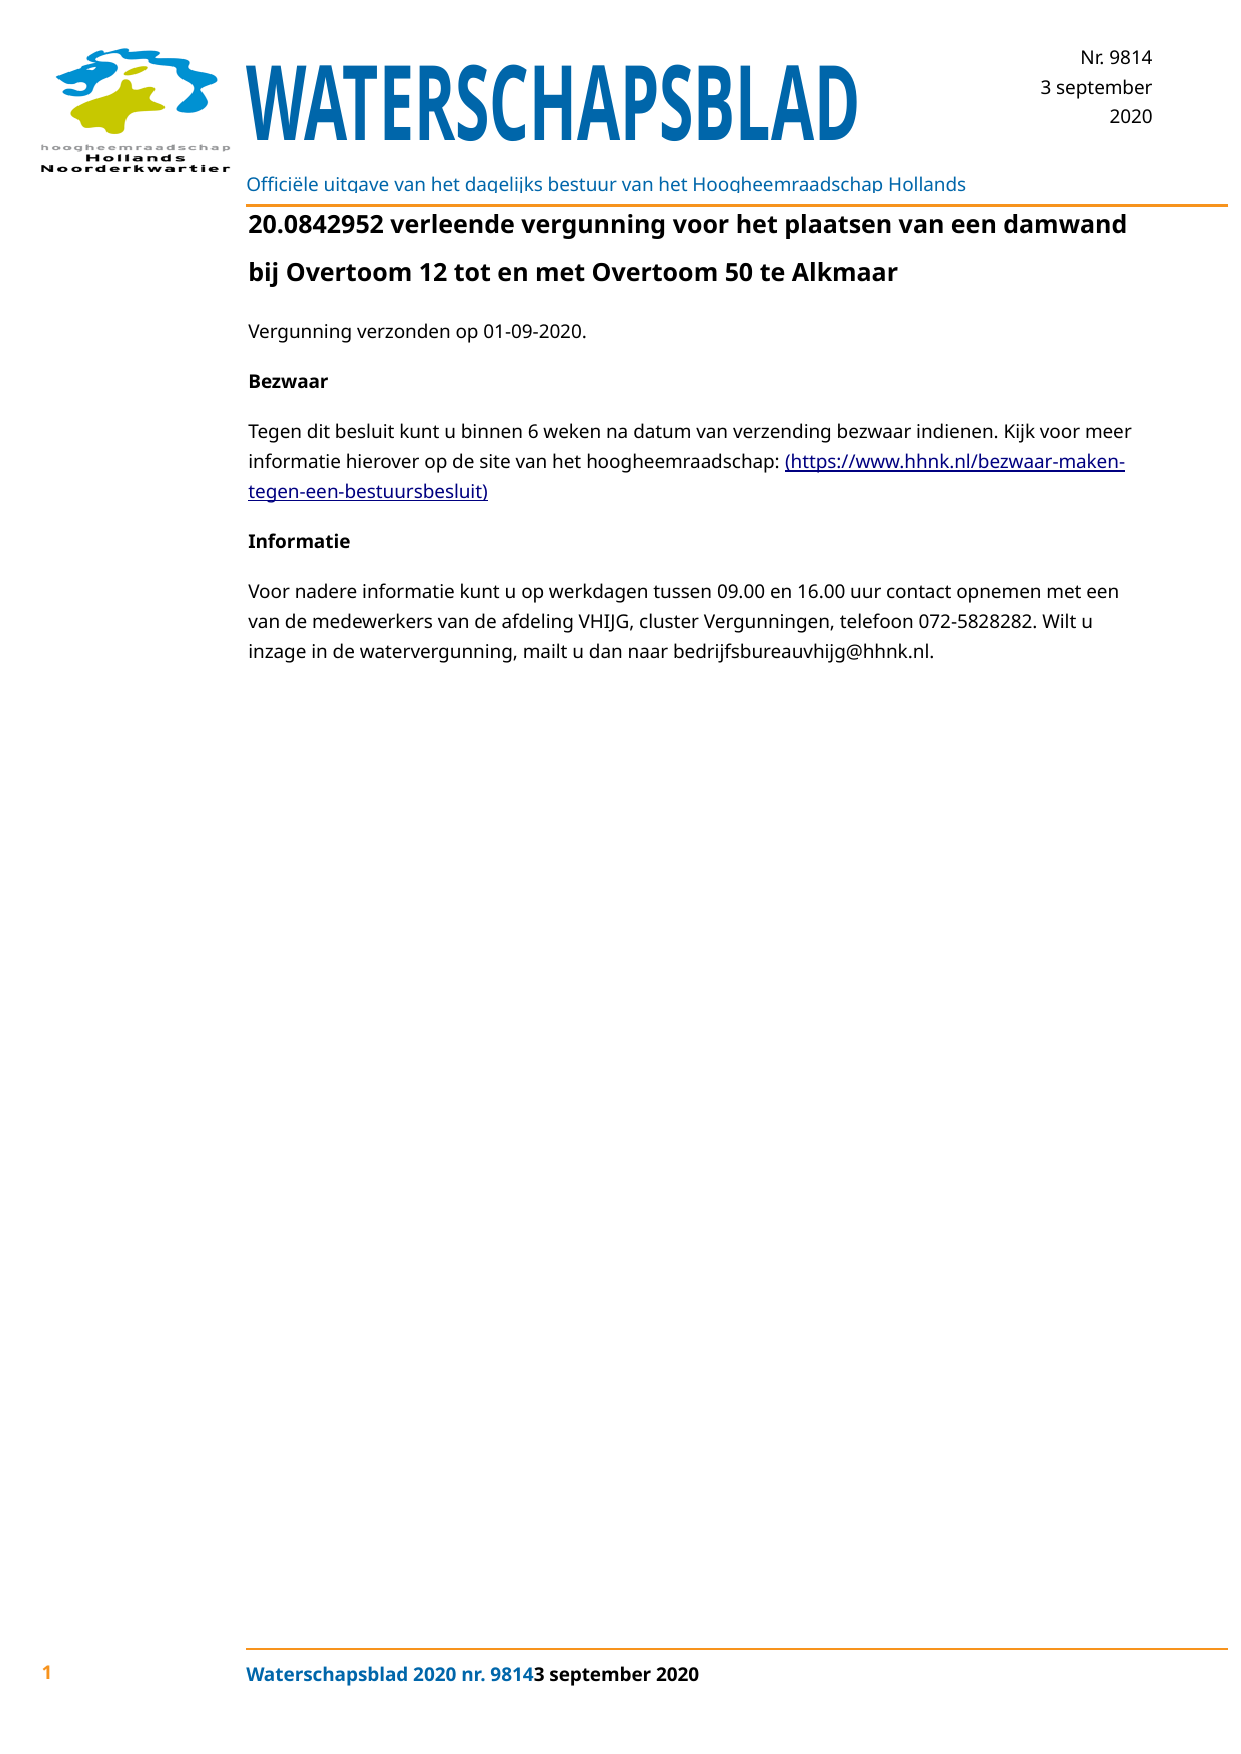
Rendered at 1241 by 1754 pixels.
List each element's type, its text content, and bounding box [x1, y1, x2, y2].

picture [41, 47, 231, 172]
text Voor nadere informatie kunt u op werkdagen tussen 09.00 en 16.00 uur contact opnemen met een van de medewerkers van de afdeling VHIJG, cluster Vergunningen, telefoon 072-5828282. Wilt u inzage in de watervergunning, mailt u dan naar bedrijfsbureauvhijg@hhnk.nl. [248, 579, 1152, 664]
text 20.0842952 verleende vergunning voor het plaatsen van een damwand bij Overtoom 12 tot en met Overtoom 50 te Alkmaar [248, 207, 1152, 288]
text Bezwaar [248, 368, 1152, 394]
text Informatie [248, 528, 1152, 554]
text Vergunning verzonden op 01-09-2020. [248, 318, 1152, 344]
text Tegen dit besluit kunt u binnen 6 weken na datum van verzending bezwaar indienen. Kijk voor meer informatie hierover op de site van het hoogheemraadschap: (https://www.hhnk.nl/bezwaar-maken-tegen-een-bestuursbesluit) [248, 419, 1152, 504]
